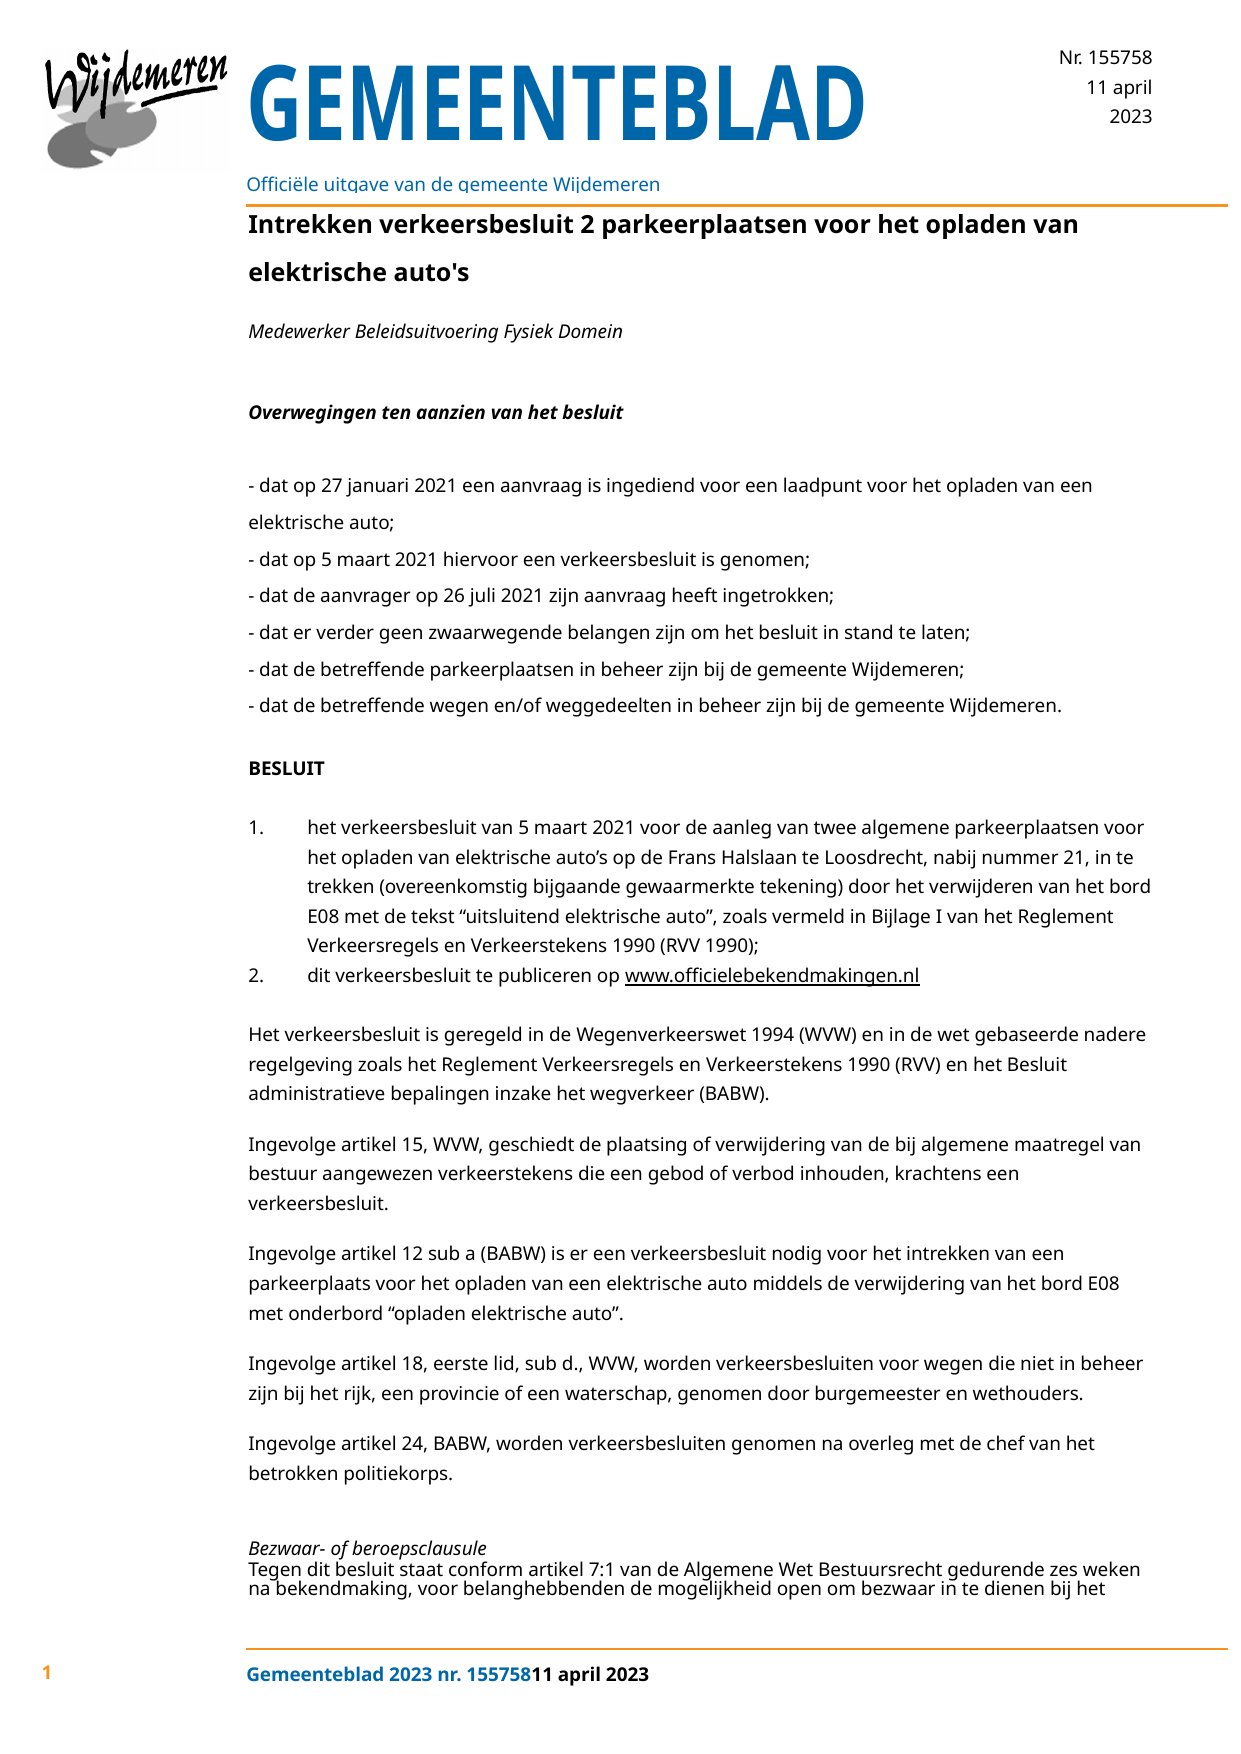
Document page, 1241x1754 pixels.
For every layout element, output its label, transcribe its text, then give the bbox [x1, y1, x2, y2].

text - dat de betreffende wegen en/of weggedeelten in beheer zijn bij de gemeente Wijdemeren. [248, 692, 1152, 718]
text - dat op 5 maart 2021 hiervoor een verkeersbesluit is genomen; [248, 546, 1152, 572]
text BESLUIT [248, 755, 1152, 781]
text - dat er verder geen zwaarwegende belangen zijn om het besluit in stand te laten; [248, 619, 1152, 645]
text Het verkeersbesluit is geregeld in de Wegenverkeerswet 1994 (WVW) en in de wet gebaseerde nadere regelgeving zoals het Reglement Verkeersregels en Verkeerstekens 1990 (RVV) en het Besluit administratieve bepalingen inzake het wegverkeer (BABW). [248, 1021, 1152, 1106]
text Intrekken verkeersbesluit 2 parkeerplaatsen voor het opladen van elektrische auto's [248, 207, 1152, 288]
list het verkeersbesluit van 5 maart 2021 voor de aanleg van twee algemene parkeerplaatsen voor het opladen van elektrische auto’s op de Frans Halslaan te Loosdrecht, nabij nummer 21, in te trekken (overeenkomstig bijgaande gewaarmerkte tekening) door het verwijderen van het bord E08 met de tekst “uitsluitend elektrische auto”, zoals vermeld in Bijlage I van het Reglement Verkeersregels en Verkeerstekens 1990 (RVV 1990); [248, 814, 1152, 958]
text - dat de aanvrager op 26 juli 2021 zijn aanvraag heeft ingetrokken; [248, 582, 1152, 608]
text elektrische auto; [248, 509, 1152, 535]
text Ingevolge artikel 18, eerste lid, sub d., WVW, worden verkeersbesluiten voor wegen die niet in beheer zijn bij het rijk, een provincie of een waterschap, genomen door burgemeester en wethouders. [248, 1350, 1152, 1406]
list dit verkeersbesluit te publiceren op www.officielebekendmakingen.nl [248, 962, 1152, 988]
text Medewerker Beleidsuitvoering Fysiek Domein [248, 318, 1152, 344]
text Tegen dit besluit staat conform artikel 7:1 van de Algemene Wet Bestuursrecht gedurende zes weken na bekendmaking, voor belanghebbenden de mogelijkheid open om bezwaar in te dienen bij het [248, 1561, 1152, 1599]
text Ingevolge artikel 24, BABW, worden verkeersbesluiten genomen na overleg met de chef van het betrokken politiekorps. [248, 1430, 1152, 1486]
text Ingevolge artikel 15, WVW, geschiedt de plaatsing of verwijdering van de bij algemene maatregel van bestuur aangewezen verkeerstekens die een gebod of verbod inhouden, krachtens een verkeersbesluit. [248, 1131, 1152, 1216]
text - dat de betreffende parkeerplaatsen in beheer zijn bij de gemeente Wijdemeren; [248, 656, 1152, 682]
text Bezwaar- of beroepsclausule [248, 1535, 1152, 1561]
text - dat op 27 januari 2021 een aanvraag is ingediend voor een laadpunt voor het opladen van een [248, 472, 1152, 498]
text Ingevolge artikel 12 sub a (BABW) is er een verkeersbesluit nodig voor het intrekken van een parkeerplaats voor het opladen van een elektrische auto middels de verwijdering van het bord E08 met onderbord “opladen elektrische auto”. [248, 1241, 1152, 1326]
picture [41, 47, 231, 172]
text Overwegingen ten aanzien van het besluit [248, 399, 1152, 425]
